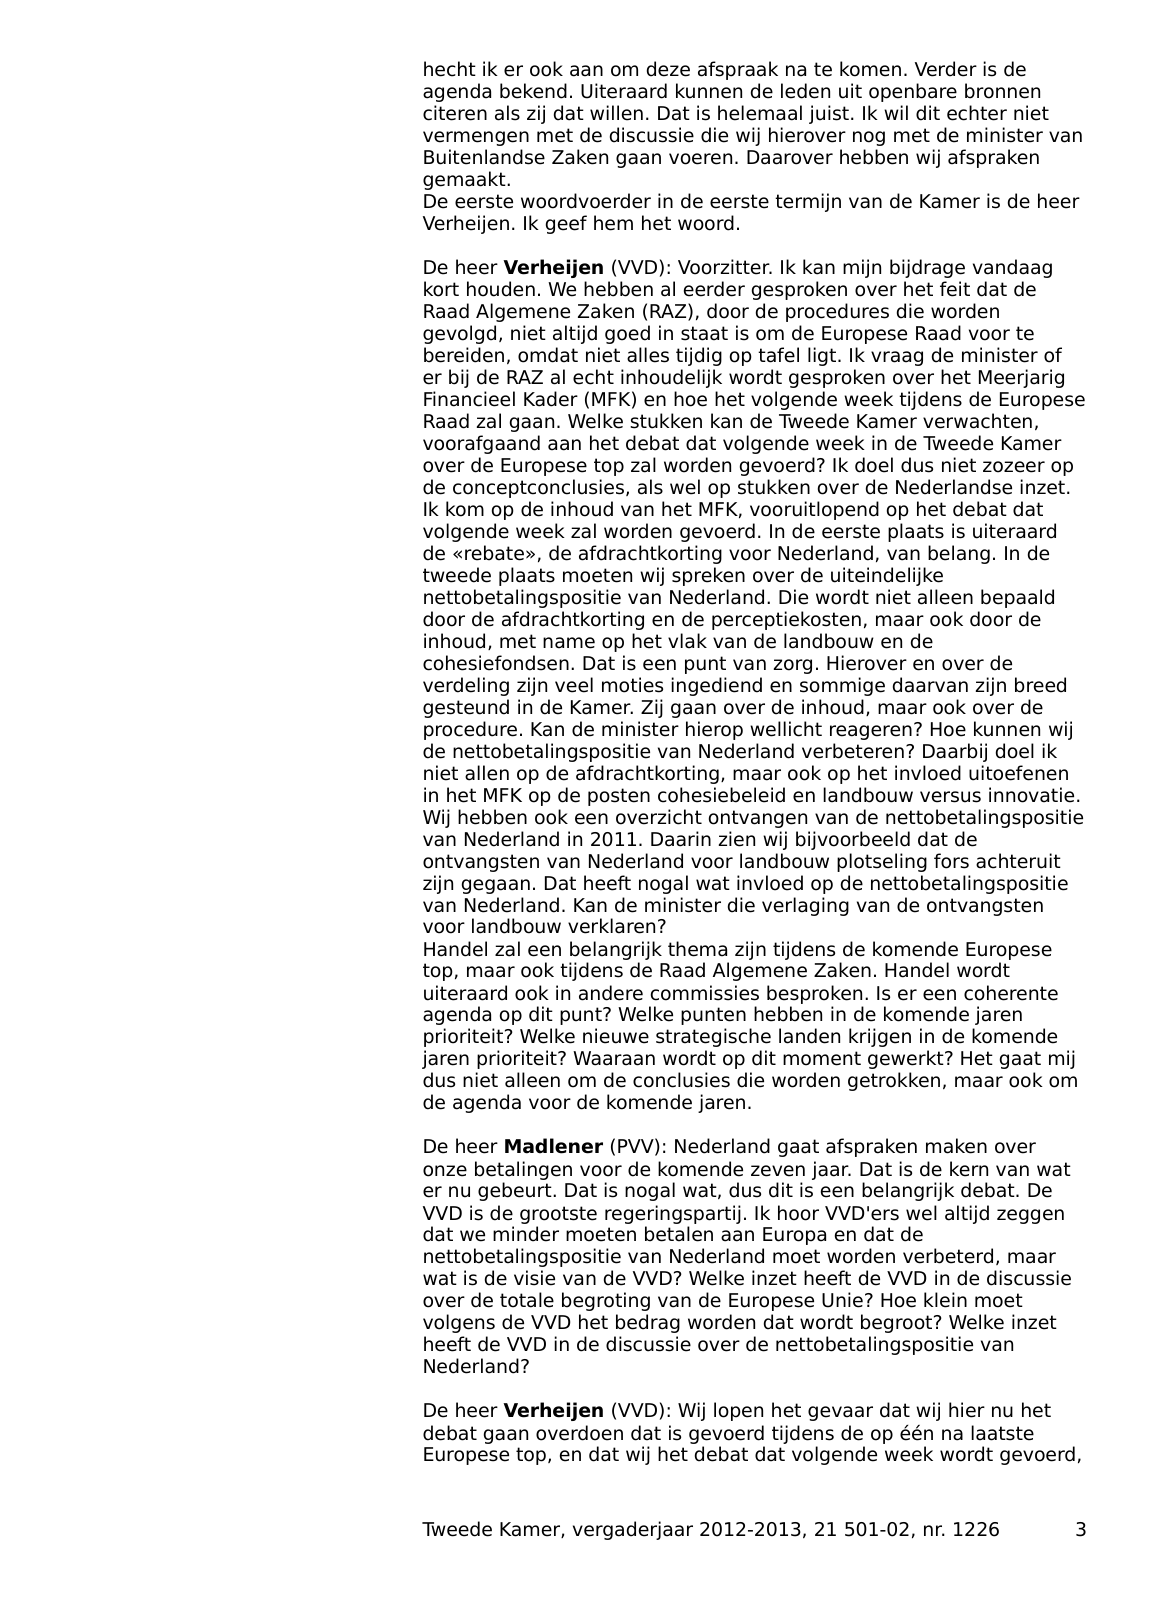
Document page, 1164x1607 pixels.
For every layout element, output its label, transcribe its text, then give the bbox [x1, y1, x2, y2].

text Handel zal een belangrijk thema zijn tijdens de komende Europese top, maar ook tijdens de Raad Algemene Zaken. Handel wordt uiteraard ook in andere commissies besproken. Is er een coherente agenda op dit punt? Welke punten hebben in de komende jaren prioriteit? Welke nieuwe strategische landen krijgen in de komende jaren prioriteit? Waaraan wordt op dit moment gewerkt? Het gaat mij dus niet alleen om de conclusies die worden getrokken, maar ook om de agenda voor de komende jaren. [422, 938, 1087, 1114]
text hecht ik er ook aan om deze afspraak na te komen. Verder is de agenda bekend. Uiteraard kunnen de leden uit openbare bronnen citeren als zij dat willen. Dat is helemaal juist. Ik wil dit echter niet vermengen met de discussie die wij hierover nog met de minister van Buitenlandse Zaken gaan voeren. Daarover hebben wij afspraken gemaakt. [422, 59, 1087, 191]
text De heer Verheijen (VVD): Voorzitter. Ik kan mijn bijdrage vandaag kort houden. We hebben al eerder gesproken over het feit dat de Raad Algemene Zaken (RAZ), door de procedures die worden gevolgd, niet altijd goed in staat is om de Europese Raad voor te bereiden, omdat niet alles tijdig op tafel ligt. Ik vraag de minister of er bij de RAZ al echt inhoudelijk wordt gesproken over het Meerjarig Financieel Kader (MFK) en hoe het volgende week tijdens de Europese Raad zal gaan. Welke stukken kan de Tweede Kamer verwachten, voorafgaand aan het debat dat volgende week in de Tweede Kamer over de Europese top zal worden gevoerd? Ik doel dus niet zozeer op de conceptconclusies, als wel op stukken over de Nederlandse inzet. [422, 257, 1087, 499]
text De heer Verheijen (VVD): Wij lopen het gevaar dat wij hier nu het debat gaan overdoen dat is gevoerd tijdens de op één na laatste Europese top, en dat wij het debat dat volgende week wordt gevoerd, [422, 1400, 1087, 1466]
text De eerste woordvoerder in de eerste termijn van de Kamer is de heer Verheijen. Ik geef hem het woord. [422, 191, 1087, 235]
text Ik kom op de inhoud van het MFK, vooruitlopend op het debat dat volgende week zal worden gevoerd. In de eerste plaats is uiteraard de «rebate», de afdrachtkorting voor Nederland, van belang. In de tweede plaats moeten wij spreken over de uiteindelijke nettobetalingspositie van Nederland. Die wordt niet alleen bepaald door de afdrachtkorting en de perceptiekosten, maar ook door de inhoud, met name op het vlak van de landbouw en de cohesiefondsen. Dat is een punt van zorg. Hierover en over de verdeling zijn veel moties ingediend en sommige daarvan zijn breed gesteund in de Kamer. Zij gaan over de inhoud, maar ook over de procedure. Kan de minister hierop wellicht reageren? Hoe kunnen wij de nettobetalingspositie van Nederland verbeteren? Daarbij doel ik niet allen op de afdrachtkorting, maar ook op het invloed uitoefenen in het MFK op de posten cohesiebeleid en landbouw versus innovatie. [422, 499, 1087, 807]
text Wij hebben ook een overzicht ontvangen van de nettobetalingspositie van Nederland in 2011. Daarin zien wij bijvoorbeeld dat de ontvangsten van Nederland voor landbouw plotseling fors achteruit zijn gegaan. Dat heeft nogal wat invloed op de nettobetalingspositie van Nederland. Kan de minister die verlaging van de ontvangsten voor landbouw verklaren? [422, 807, 1087, 938]
text De heer Madlener (PVV): Nederland gaat afspraken maken over onze betalingen voor de komende zeven jaar. Dat is de kern van wat er nu gebeurt. Dat is nogal wat, dus dit is een belangrijk debat. De VVD is de grootste regeringspartij. Ik hoor VVD'ers wel altijd zeggen dat we minder moeten betalen aan Europa en dat de nettobetalingspositie van Nederland moet worden verbeterd, maar wat is de visie van de VVD? Welke inzet heeft de VVD in de discussie over de totale begroting van de Europese Unie? Hoe klein moet volgens de VVD het bedrag worden dat wordt begroot? Welke inzet heeft de VVD in de discussie over de nettobetalingspositie van Nederland? [422, 1136, 1087, 1378]
